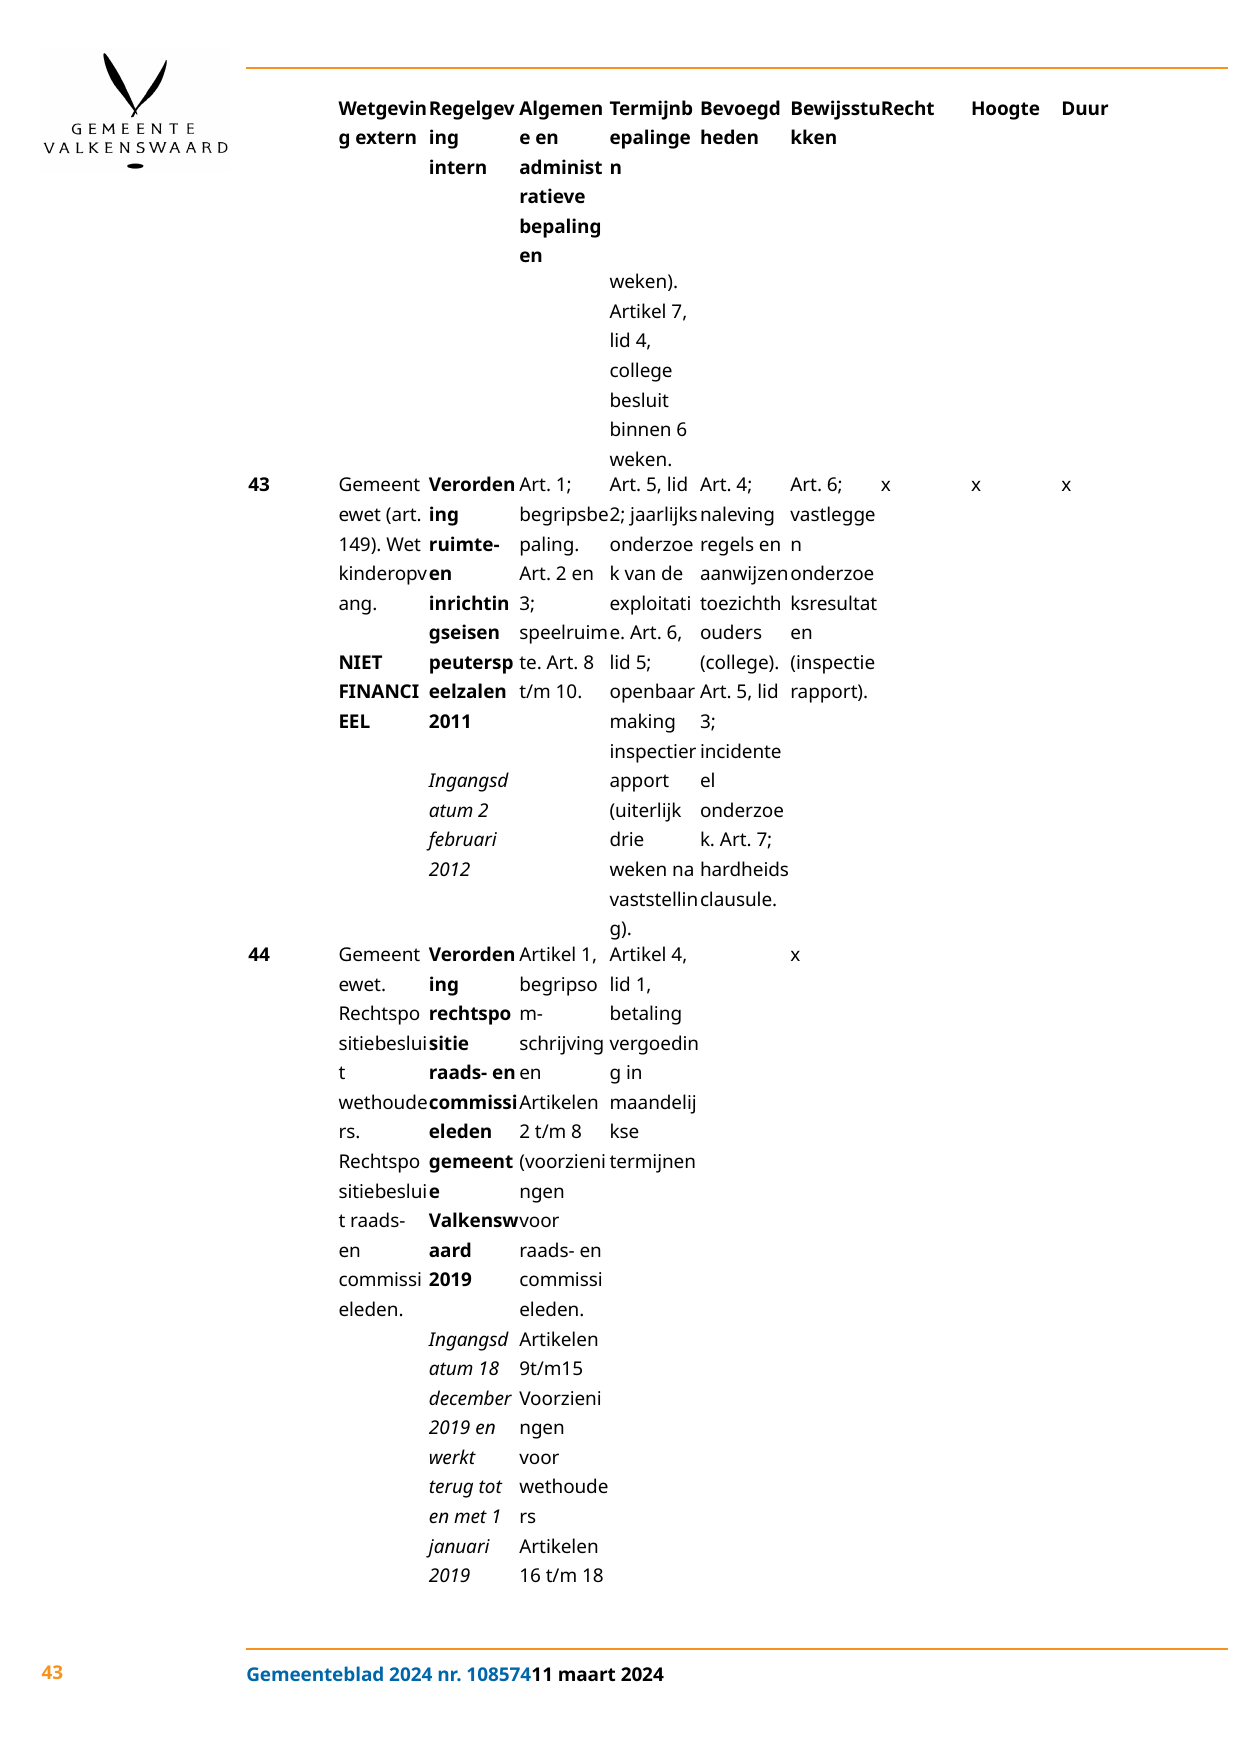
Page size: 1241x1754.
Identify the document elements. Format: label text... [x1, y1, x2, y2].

table_cell Verordening rechtspositie raads- en commissieleden gemeente Valkenswaard 2019 Ingangsdatum 18 december 2019 en werkt terug tot en met 1 januari 2019 [429, 941, 519, 1588]
table_cell 44 [248, 941, 338, 1588]
table_header Wetgeving extern [338, 95, 429, 268]
table_cell [248, 269, 338, 472]
table_header Regelgeving intern [429, 95, 519, 268]
table_cell Artikel 4, lid 1, betaling vergoeding in maandelijkse termijnen [609, 941, 700, 1588]
table_header Duur [1061, 95, 1152, 268]
table_cell Gemeentewet (art. 149). Wet kinderopvang. NIET FINANCIEEL [338, 472, 429, 941]
table_cell Art. 5, lid 2; jaarlijks onderzoek van de exploitatie. Art. 6, lid 5; openbaarmaking inspectierapport (uiterlijk drie weken na vaststelling). [609, 472, 700, 941]
table_header Termijnbepalingen [609, 95, 700, 268]
table_cell [519, 269, 609, 472]
table_cell 43 [248, 472, 338, 941]
table_header Bevoegdheden [700, 95, 790, 268]
table_cell Art. 6; vastleggen onderzoeksresultaten (inspectierapport). [790, 472, 881, 941]
table_header Algemene en administratieve bepalingen [519, 95, 609, 268]
table_cell [700, 941, 790, 1588]
table_cell Artikel 1, begripsom- schrijvingen Artikelen 2 t/m 8 (voorzieningen voor raads- en commissieleden. Artikelen 9t/m15 Voorzieningen voor wethouders Artikelen 16 t/m 18 [519, 941, 609, 1588]
table_header Bewijsstukken [790, 95, 881, 268]
table_cell [338, 269, 429, 472]
table_cell weken). Artikel 7, lid 4, college besluit binnen 6 weken. [609, 269, 700, 472]
table_cell Art. 1; begripsbepaling. Art. 2 en 3; speelruimte. Art. 8 t/m 10. [519, 472, 609, 941]
table_cell Gemeentewet. Rechtspositiebesluit wethouders. Rechtspositiebesluit raads- en commissieleden. [338, 941, 429, 1588]
table_cell [429, 269, 519, 472]
table_cell x [1061, 472, 1152, 941]
table_cell [881, 941, 971, 1588]
table_cell [1061, 941, 1152, 1588]
table_cell [971, 269, 1061, 472]
table_header Hoogte [971, 95, 1061, 268]
table_cell x [790, 941, 881, 1588]
table_cell Art. 4; naleving regels en aanwijzen toezichthouders (college). Art. 5, lid 3; incidenteel onderzoek. Art. 7; hardheidsclausule. [700, 472, 790, 941]
table_cell x [881, 472, 971, 941]
table_cell [700, 269, 790, 472]
table_header Recht [881, 95, 971, 268]
table_cell Verordening ruimte- en inrichtingseisen peuterspeelzalen 2011 Ingangsdatum 2 februari 2012 [429, 472, 519, 941]
table_cell [881, 269, 971, 472]
table_cell [1061, 269, 1152, 472]
table_header [248, 95, 338, 268]
picture [41, 47, 231, 172]
table_cell [971, 941, 1061, 1588]
table_cell x [971, 472, 1061, 941]
table_cell [790, 269, 881, 472]
